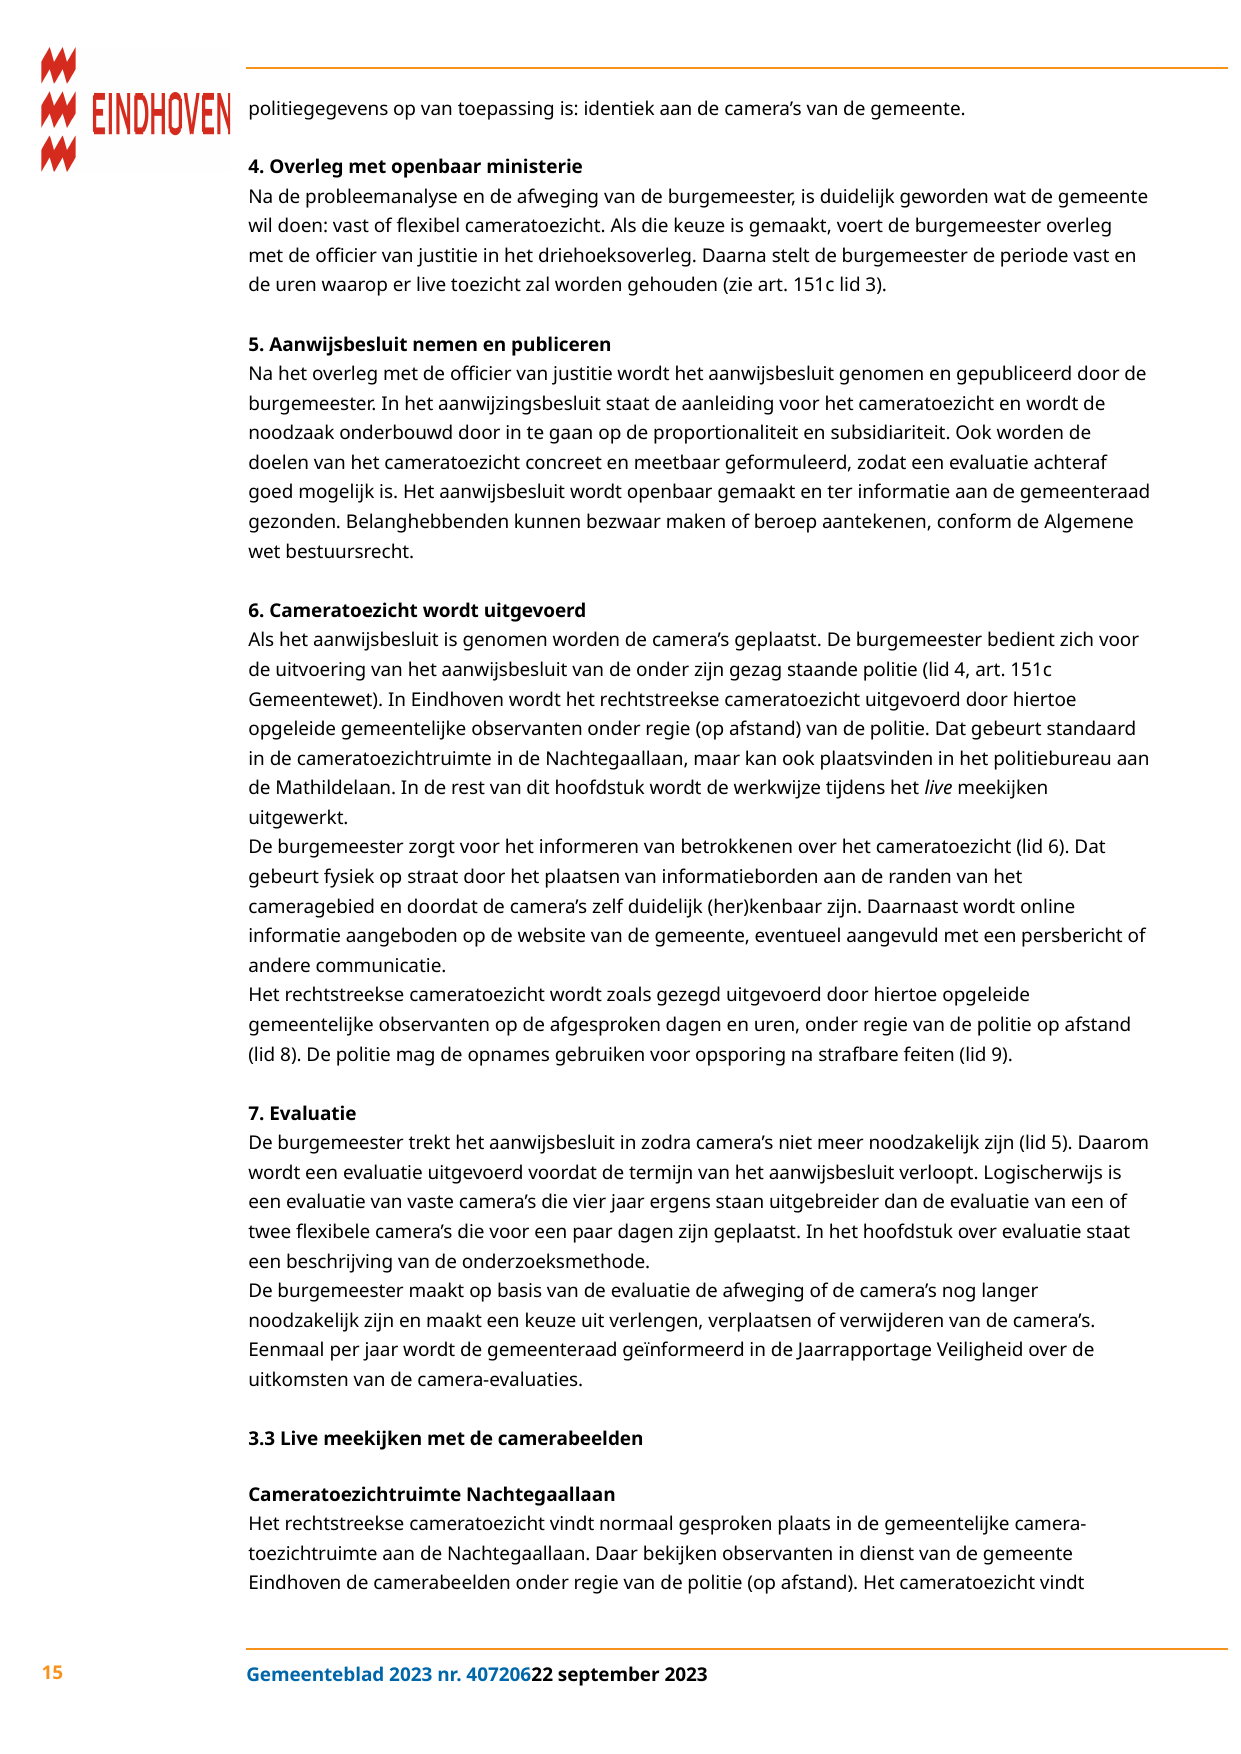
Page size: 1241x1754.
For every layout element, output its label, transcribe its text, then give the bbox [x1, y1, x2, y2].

text Na het overleg met de officier van justitie wordt het aanwijsbesluit genomen en gepubliceerd door de burgemeester. In het aanwijzingsbesluit staat de aanleiding voor het cameratoezicht en wordt de noodzaak onderbouwd door in te gaan op de proportionaliteit en subsidiariteit. Ook worden de doelen van het cameratoezicht concreet en meetbaar geformuleerd, zodat een evaluatie achteraf goed mogelijk is. Het aanwijsbesluit wordt openbaar gemaakt en ter informatie aan de gemeenteraad gezonden. Belanghebbenden kunnen bezwaar maken of beroep aantekenen, conform de Algemene wet bestuursrecht. [248, 360, 1152, 564]
text Het rechtstreekse cameratoezicht wordt zoals gezegd uitgevoerd door hiertoe opgeleide gemeentelijke observanten op de afgesproken dagen en uren, onder regie van de politie op afstand (lid 8). De politie mag de opnames gebruiken voor opsporing na strafbare feiten (lid 9). [248, 982, 1152, 1067]
text Het rechtstreekse cameratoezicht vindt normaal gesproken plaats in de gemeentelijke camera-toezichtruimte aan de Nachtegaallaan. Daar bekijken observanten in dienst van de gemeente Eindhoven de camerabeelden onder regie van de politie (op afstand). Het cameratoezicht vindt [248, 1510, 1152, 1595]
text Eenmaal per jaar wordt de gemeenteraad geïnformeerd in de Jaarrapportage Veiligheid over de uitkomsten van de camera-evaluaties. [248, 1337, 1152, 1392]
text De burgemeester zorgt voor het informeren van betrokkenen over het cameratoezicht (lid 6). Dat gebeurt fysiek op straat door het plaatsen van informatieborden aan de randen van het cameragebied en doordat de camera’s zelf duidelijk (her)kenbaar zijn. Daarnaast wordt online informatie aangeboden op de website van de gemeente, eventueel aangevuld met een persbericht of andere communicatie. [248, 834, 1152, 978]
text 6. Cameratoezicht wordt uitgevoerd [248, 597, 1152, 623]
text 3.3 Live meekijken met de camerabeelden [248, 1425, 1152, 1451]
text 5. Aanwijsbesluit nemen en publiceren [248, 331, 1152, 357]
picture [41, 47, 231, 172]
text Na de probleemanalyse en de afweging van de burgemeester, is duidelijk geworden wat de gemeente wil doen: vast of flexibel cameratoezicht. Als die keuze is gemaakt, voert de burgemeester overleg met de officier van justitie in het driehoeksoverleg. Daarna stelt de burgemeester de periode vast en de uren waarop er live toezicht zal worden gehouden (zie art. 151c lid 3). [248, 183, 1152, 297]
text 7. Evaluatie [248, 1100, 1152, 1126]
table_header politiegegevens op van toepassing is: identiek aan de camera’s van de gemeente. [248, 95, 1152, 121]
text 4. Overleg met openbaar ministerie [248, 153, 1152, 179]
text Als het aanwijsbesluit is genomen worden de camera’s geplaatst. De burgemeester bedient zich voor de uitvoering van het aanwijsbesluit van de onder zijn gezag staande politie (lid 4, art. 151c Gemeentewet). In Eindhoven wordt het rechtstreekse cameratoezicht uitgevoerd door hiertoe opgeleide gemeentelijke observanten onder regie (op afstand) van de politie. Dat gebeurt standaard in de cameratoezichtruimte in de Nachtegaallaan, maar kan ook plaatsvinden in het politiebureau aan de Mathildelaan. In de rest van dit hoofdstuk wordt de werkwijze tijdens het live meekijken uitgewerkt. [248, 627, 1152, 830]
text De burgemeester maakt op basis van de evaluatie de afweging of de camera’s nog langer noodzakelijk zijn en maakt een keuze uit verlengen, verplaatsen of verwijderen van de camera’s. [248, 1277, 1152, 1333]
text Cameratoezichtruimte Nachtegaallaan [248, 1481, 1152, 1506]
text De burgemeester trekt het aanwijsbesluit in zodra camera’s niet meer noodzakelijk zijn (lid 5). Daarom wordt een evaluatie uitgevoerd voordat de termijn van het aanwijsbesluit verloopt. Logischerwijs is een evaluatie van vaste camera’s die vier jaar ergens staan uitgebreider dan de evaluatie van een of twee flexibele camera’s die voor een paar dagen zijn geplaatst. In het hoofdstuk over evaluatie staat een beschrijving van de onderzoeksmethode. [248, 1129, 1152, 1274]
